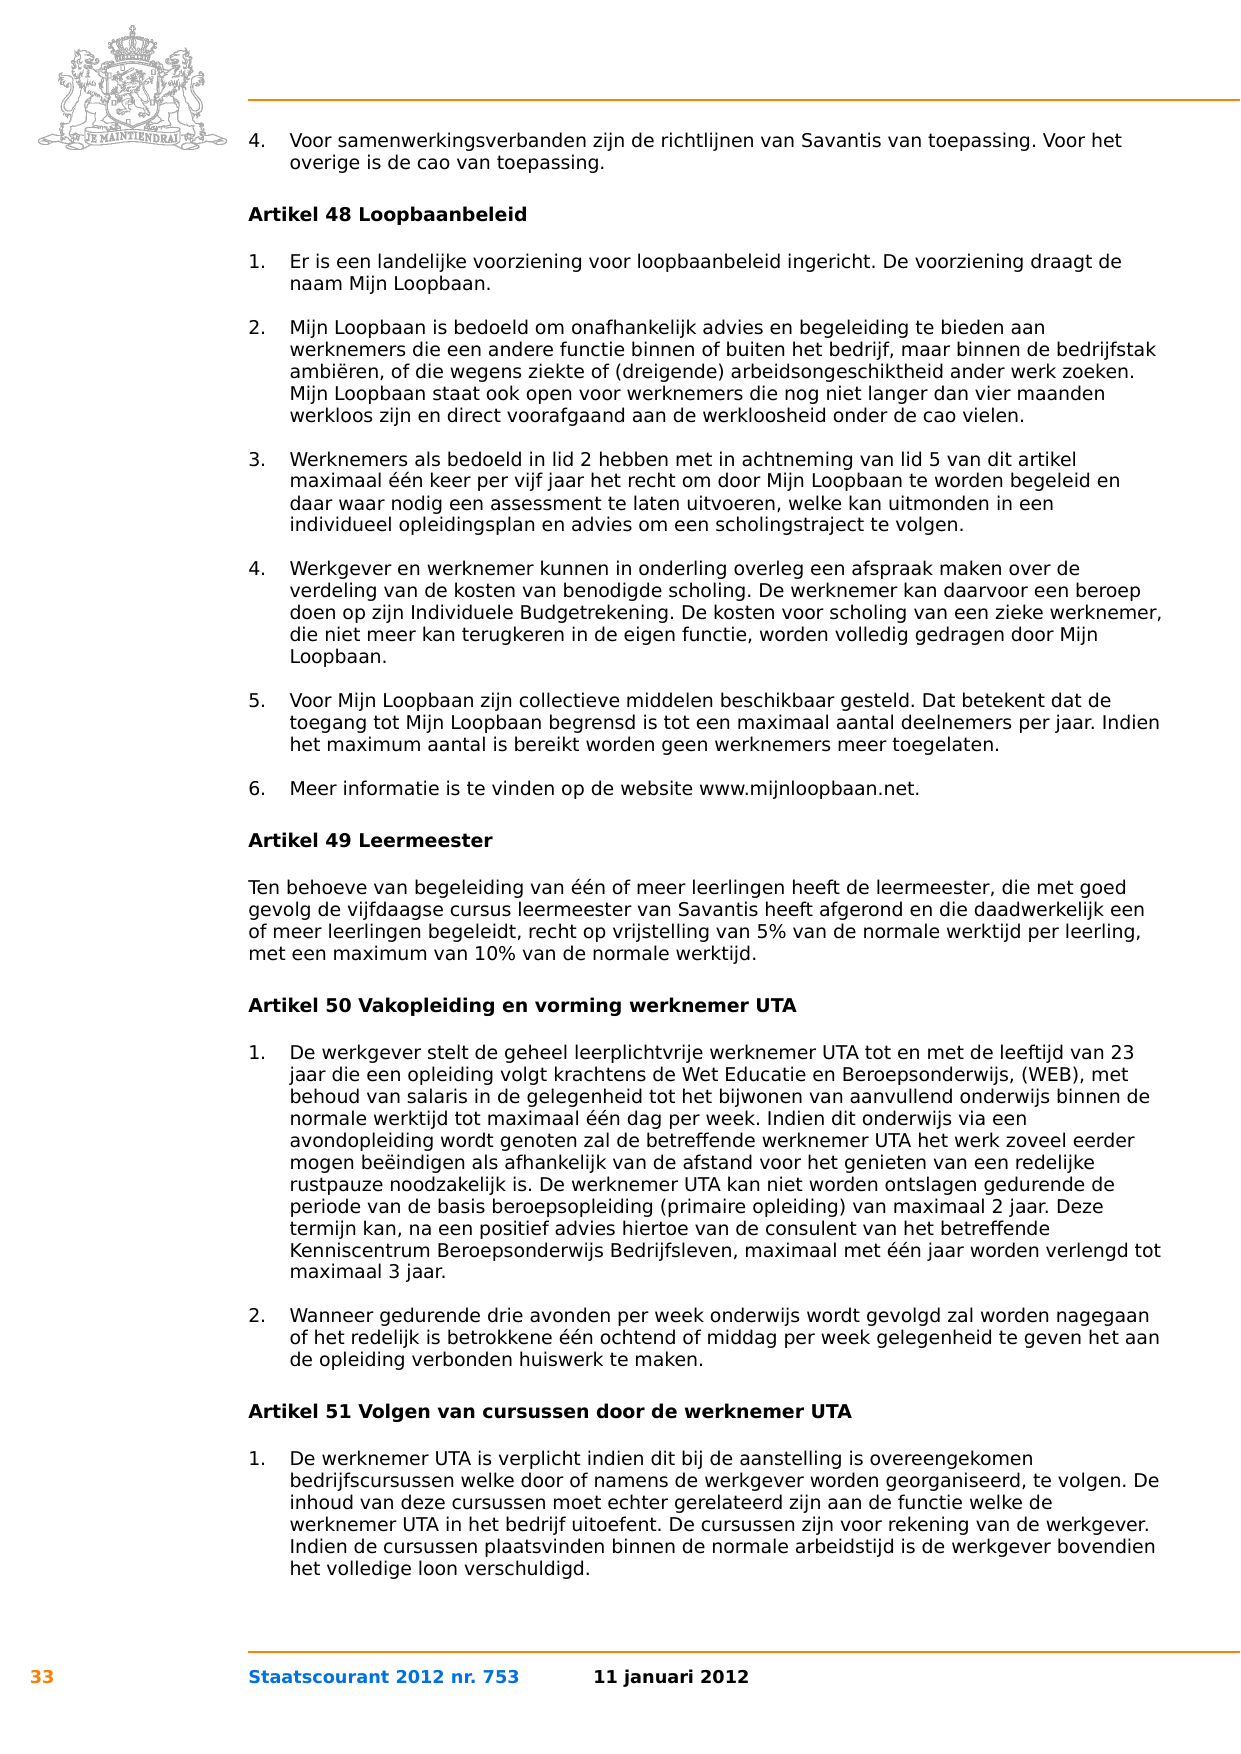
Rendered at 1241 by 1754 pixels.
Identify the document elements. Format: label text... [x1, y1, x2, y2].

text 4. Werkgever en werknemer kunnen in onderling overleg een afspraak maken over de verdeling van de kosten van benodigde scholing. De werknemer kan daarvoor een beroep doen op zijn Individuele Budgetrekening. De kosten voor scholing van een zieke werknemer, die niet meer kan terugkeren in de eigen functie, worden volledig gedragen door Mijn Loopbaan. [248, 558, 1163, 668]
text Ten behoeve van begeleiding van één of meer leerlingen heeft de leermeester, die met goed gevolg de vijfdaagse cursus leermeester van Savantis heeft afgerond en die daadwerkelijk een of meer leerlingen begeleidt, recht op vrijstelling van 5% van de normale werktijd per leerling, met een maximum van 10% van de normale werktijd. [248, 877, 1163, 965]
subtitle Artikel 48 Loopbaanbeleid [248, 204, 1163, 226]
text 1. De werknemer UTA is verplicht indien dit bij de aanstelling is overeengekomen bedrijfscursussen welke door of namens de werkgever worden georganiseerd, te volgen. De inhoud van deze cursussen moet echter gerelateerd zijn aan de functie welke de werknemer UTA in het bedrijf uitoefent. De cursussen zijn voor rekening van de werkgever. Indien de cursussen plaatsvinden binnen de normale arbeidstijd is de werkgever bovendien het volledige loon verschuldigd. [248, 1448, 1163, 1580]
picture [38, 25, 227, 150]
text 6. Meer informatie is te vinden op de website www.mijnloopbaan.net. [248, 778, 1163, 800]
subtitle Artikel 49 Leermeester [248, 830, 1163, 852]
text 1. Er is een landelijke voorziening voor loopbaanbeleid ingericht. De voorziening draagt de naam Mijn Loopbaan. [248, 251, 1163, 295]
text 2. Wanneer gedurende drie avonden per week onderwijs wordt gevolgd zal worden nagegaan of het redelijk is betrokkene één ochtend of middag per week gelegenheid te geven het aan de opleiding verbonden huiswerk te maken. [248, 1305, 1163, 1371]
subtitle Artikel 51 Volgen van cursussen door de werknemer UTA [248, 1401, 1163, 1423]
text 2. Mijn Loopbaan is bedoeld om onafhankelijk advies en begeleiding te bieden aan werknemers die een andere functie binnen of buiten het bedrijf, maar binnen de bedrijfstak ambiëren, of die wegens ziekte of (dreigende) arbeidsongeschiktheid ander werk zoeken. Mijn Loopbaan staat ook open voor werknemers die nog niet langer dan vier maanden werkloos zijn en direct voorafgaand aan de werkloosheid onder de cao vielen. [248, 317, 1163, 427]
text 1. De werkgever stelt de geheel leerplichtvrije werknemer UTA tot en met de leeftijd van 23 jaar die een opleiding volgt krachtens de Wet Educatie en Beroepsonderwijs, (WEB), met behoud van salaris in de gelegenheid tot het bijwonen van aanvullend onderwijs binnen de normale werktijd tot maximaal één dag per week. Indien dit onderwijs via een avondopleiding wordt genoten zal de betreffende werknemer UTA het werk zoveel eerder mogen beëindigen als afhankelijk van de afstand voor het genieten van een redelijke rustpauze noodzakelijk is. De werknemer UTA kan niet worden ontslagen gedurende de periode van de basis beroepsopleiding (primaire opleiding) van maximaal 2 jaar. Deze termijn kan, na een positief advies hiertoe van de consulent van het betreffende Kenniscentrum Beroepsonderwijs Bedrijfsleven, maximaal met één jaar worden verlengd tot maximaal 3 jaar. [248, 1042, 1163, 1283]
subtitle Artikel 50 Vakopleiding en vorming werknemer UTA [248, 995, 1163, 1017]
text 5. Voor Mijn Loopbaan zijn collectieve middelen beschikbaar gesteld. Dat betekent dat de toegang tot Mijn Loopbaan begrensd is tot een maximaal aantal deelnemers per jaar. Indien het maximum aantal is bereikt worden geen werknemers meer toegelaten. [248, 690, 1163, 756]
text 4. Voor samenwerkingsverbanden zijn de richtlijnen van Savantis van toepassing. Voor het overige is de cao van toepassing. [248, 130, 1163, 174]
text 3. Werknemers als bedoeld in lid 2 hebben met in achtneming van lid 5 van dit artikel maximaal één keer per vijf jaar het recht om door Mijn Loopbaan te worden begeleid en daar waar nodig een assessment te laten uitvoeren, welke kan uitmonden in een individueel opleidingsplan en advies om een scholingstraject te volgen. [248, 448, 1163, 536]
